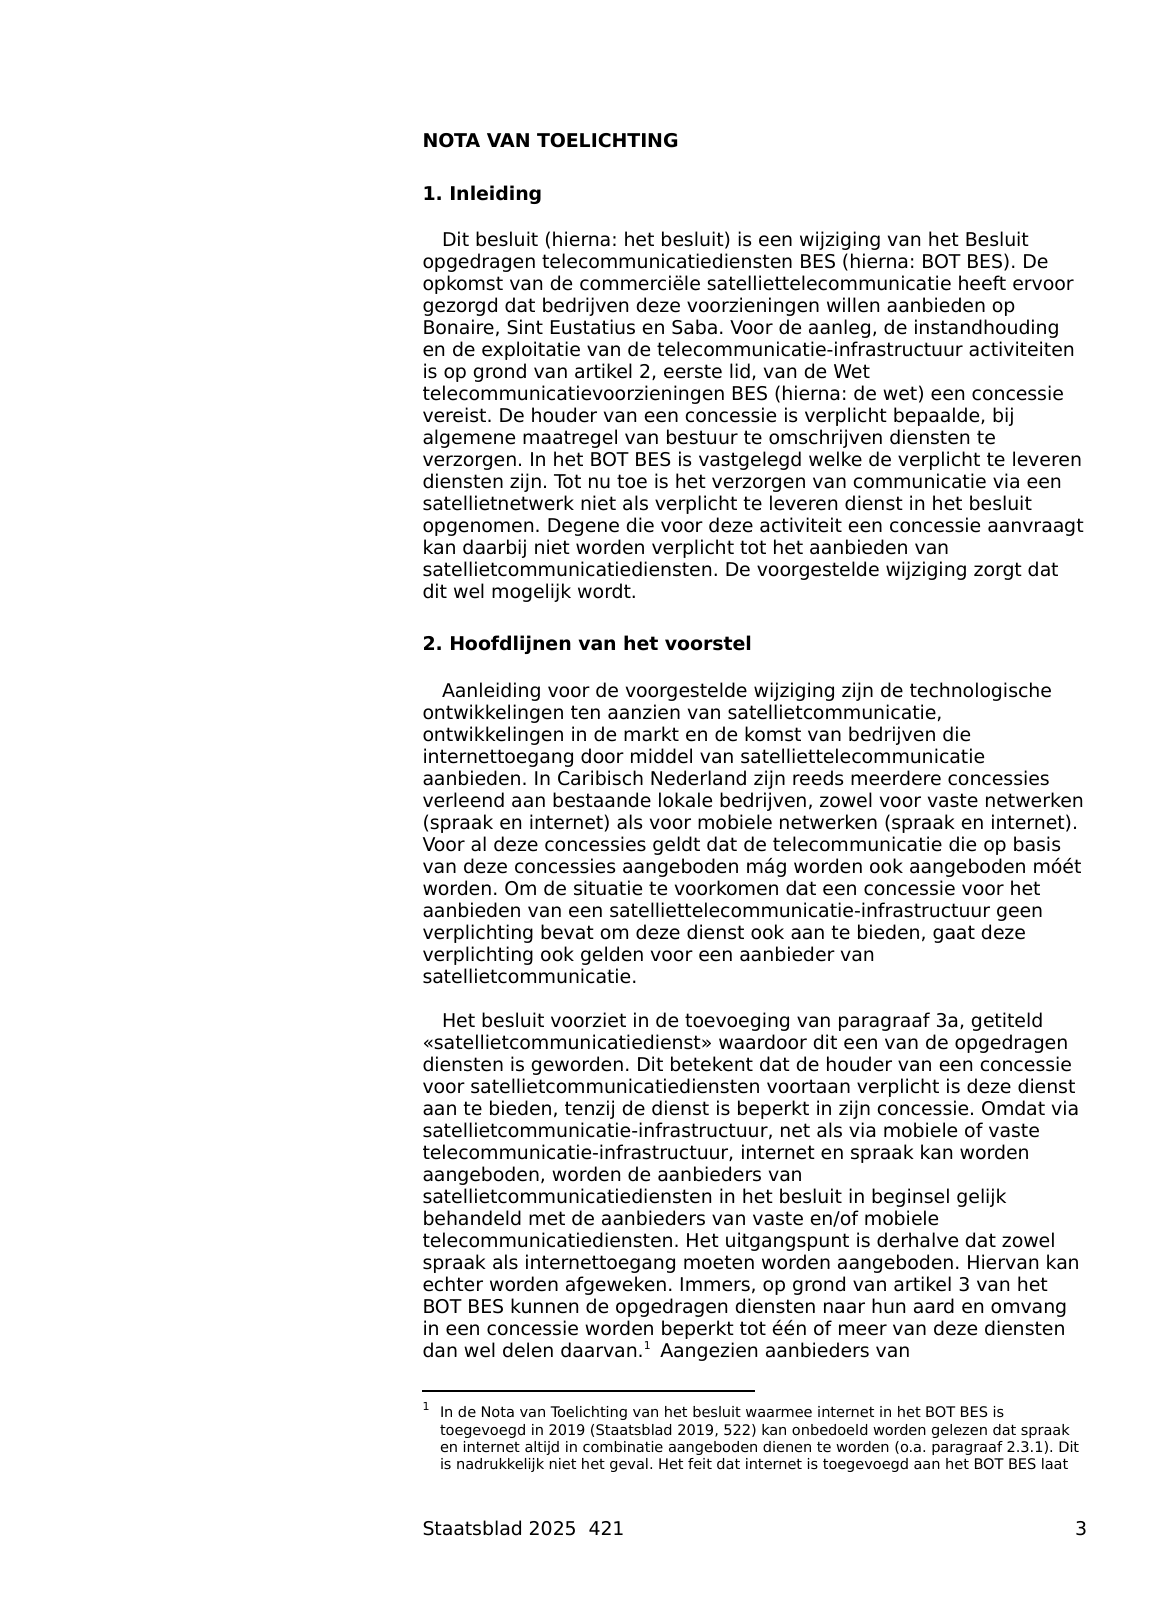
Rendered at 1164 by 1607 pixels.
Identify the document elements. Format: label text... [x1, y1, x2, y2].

text Dit besluit (hierna: het besluit) is een wijziging van het Besluit opgedragen telecommunicatiediensten BES (hierna: BOT BES). De opkomst van de commerciële satelliettelecommunicatie heeft ervoor gezorgd dat bedrijven deze voorzieningen willen aanbieden op Bonaire, Sint Eustatius en Saba. Voor de aanleg, de instandhouding en de exploitatie van de telecommunicatie-infrastructuur activiteiten is op grond van artikel 2, eerste lid, van de Wet telecommunicatievoorzieningen BES (hierna: de wet) een concessie vereist. De houder van een concessie is verplicht bepaalde, bij algemene maatregel van bestuur te omschrijven diensten te verzorgen. In het BOT BES is vastgelegd welke de verplicht te leveren diensten zijn. Tot nu toe is het verzorgen van communicatie via een satellietnetwerk niet als verplicht te leveren dienst in het besluit opgenomen. Degene die voor deze activiteit een concessie aanvraagt kan daarbij niet worden verplicht tot het aanbieden van satellietcommunicatiediensten. De voorgestelde wijziging zorgt dat dit wel mogelijk wordt. [422, 229, 1087, 603]
text In de Nota van Toelichting van het besluit waarmee internet in het BOT BES is toegevoegd in 2019 (Staatsblad 2019, 522) kan onbedoeld worden gelezen dat spraak en internet altijd in combinatie aangeboden dienen te worden (o.a. paragraaf 2.3.1). Dit is nadrukkelijk niet het geval. Het feit dat internet is toegevoegd aan het BOT BES laat [422, 1400, 1087, 1473]
subtitle 1. Inleiding [422, 182, 1087, 204]
text Het besluit voorziet in de toevoeging van paragraaf 3a, getiteld «satellietcommunicatiedienst» waardoor dit een van de opgedragen diensten is geworden. Dit betekent dat de houder van een concessie voor satellietcommunicatiediensten voortaan verplicht is deze dienst aan te bieden, tenzij de dienst is beperkt in zijn concessie. Omdat via satellietcommunicatie-infrastructuur, net als via mobiele of vaste telecommunicatie-infrastructuur, internet en spraak kan worden aangeboden, worden de aanbieders van satellietcommunicatiediensten in het besluit in beginsel gelijk behandeld met de aanbieders van vaste en/of mobiele telecommunicatiediensten. Het uitgangspunt is derhalve dat zowel spraak als internettoegang moeten worden aangeboden. Hiervan kan echter worden afgeweken. Immers, op grond van artikel 3 van het BOT BES kunnen de opgedragen diensten naar hun aard en omvang in een concessie worden beperkt tot één of meer van deze diensten dan wel delen daarvan. Aangezien aanbieders van [422, 1010, 1087, 1362]
subtitle 2. Hoofdlijnen van het voorstel [422, 633, 1087, 655]
subtitle NOTA VAN TOELICHTING [422, 130, 1087, 152]
text Aanleiding voor de voorgestelde wijziging zijn de technologische ontwikkelingen ten aanzien van satellietcommunicatie, ontwikkelingen in de markt en de komst van bedrijven die internettoegang door middel van satelliettelecommunicatie aanbieden. In Caribisch Nederland zijn reeds meerdere concessies verleend aan bestaande lokale bedrijven, zowel voor vaste netwerken (spraak en internet) als voor mobiele netwerken (spraak en internet). Voor al deze concessies geldt dat de telecommunicatie die op basis van deze concessies aangeboden mág worden ook aangeboden móét worden. Om de situatie te voorkomen dat een concessie voor het aanbieden van een satelliettelecommunicatie-infrastructuur geen verplichting bevat om deze dienst ook aan te bieden, gaat deze verplichting ook gelden voor een aanbieder van satellietcommunicatie. [422, 680, 1087, 988]
